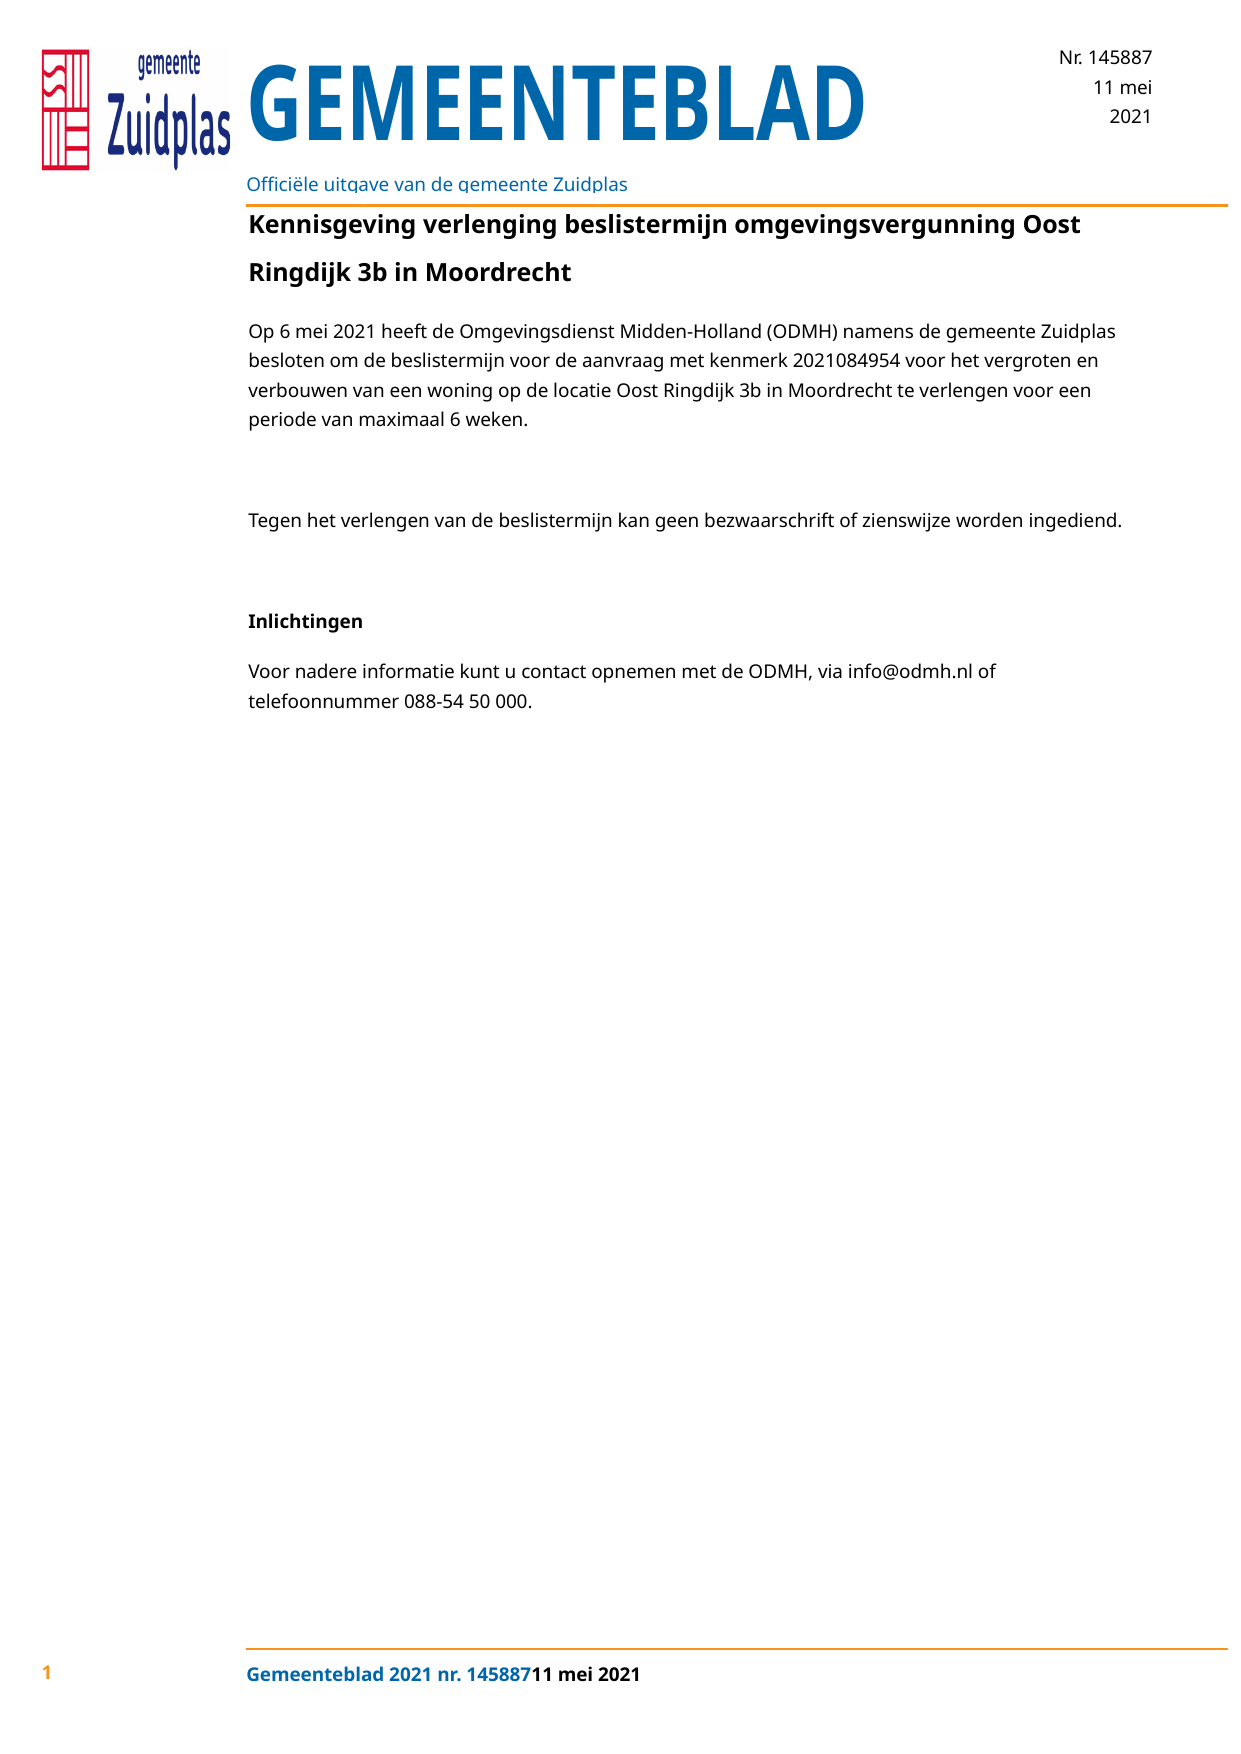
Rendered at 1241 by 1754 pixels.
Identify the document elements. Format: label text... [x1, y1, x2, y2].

text Kennisgeving verlenging beslistermijn omgevingsvergunning Oost Ringdijk 3b in Moordrecht [248, 207, 1152, 288]
picture [41, 47, 231, 172]
text Inlichtingen [248, 608, 1152, 634]
text Voor nadere informatie kunt u contact opnemen met de ODMH, via info@odmh.nl of telefoonnummer 088-54 50 000. [248, 659, 1152, 714]
text Op 6 mei 2021 heeft de Omgevingsdienst Midden-Holland (ODMH) namens de gemeente Zuidplas besloten om de beslistermijn voor de aanvraag met kenmerk 2021084954 voor het vergroten en verbouwen van een woning op de locatie Oost Ringdijk 3b in Moordrecht te verlengen voor een periode van maximaal 6 weken. [248, 318, 1152, 432]
text Tegen het verlengen van de beslistermijn kan geen bezwaarschrift of zienswijze worden ingediend. [248, 507, 1152, 533]
